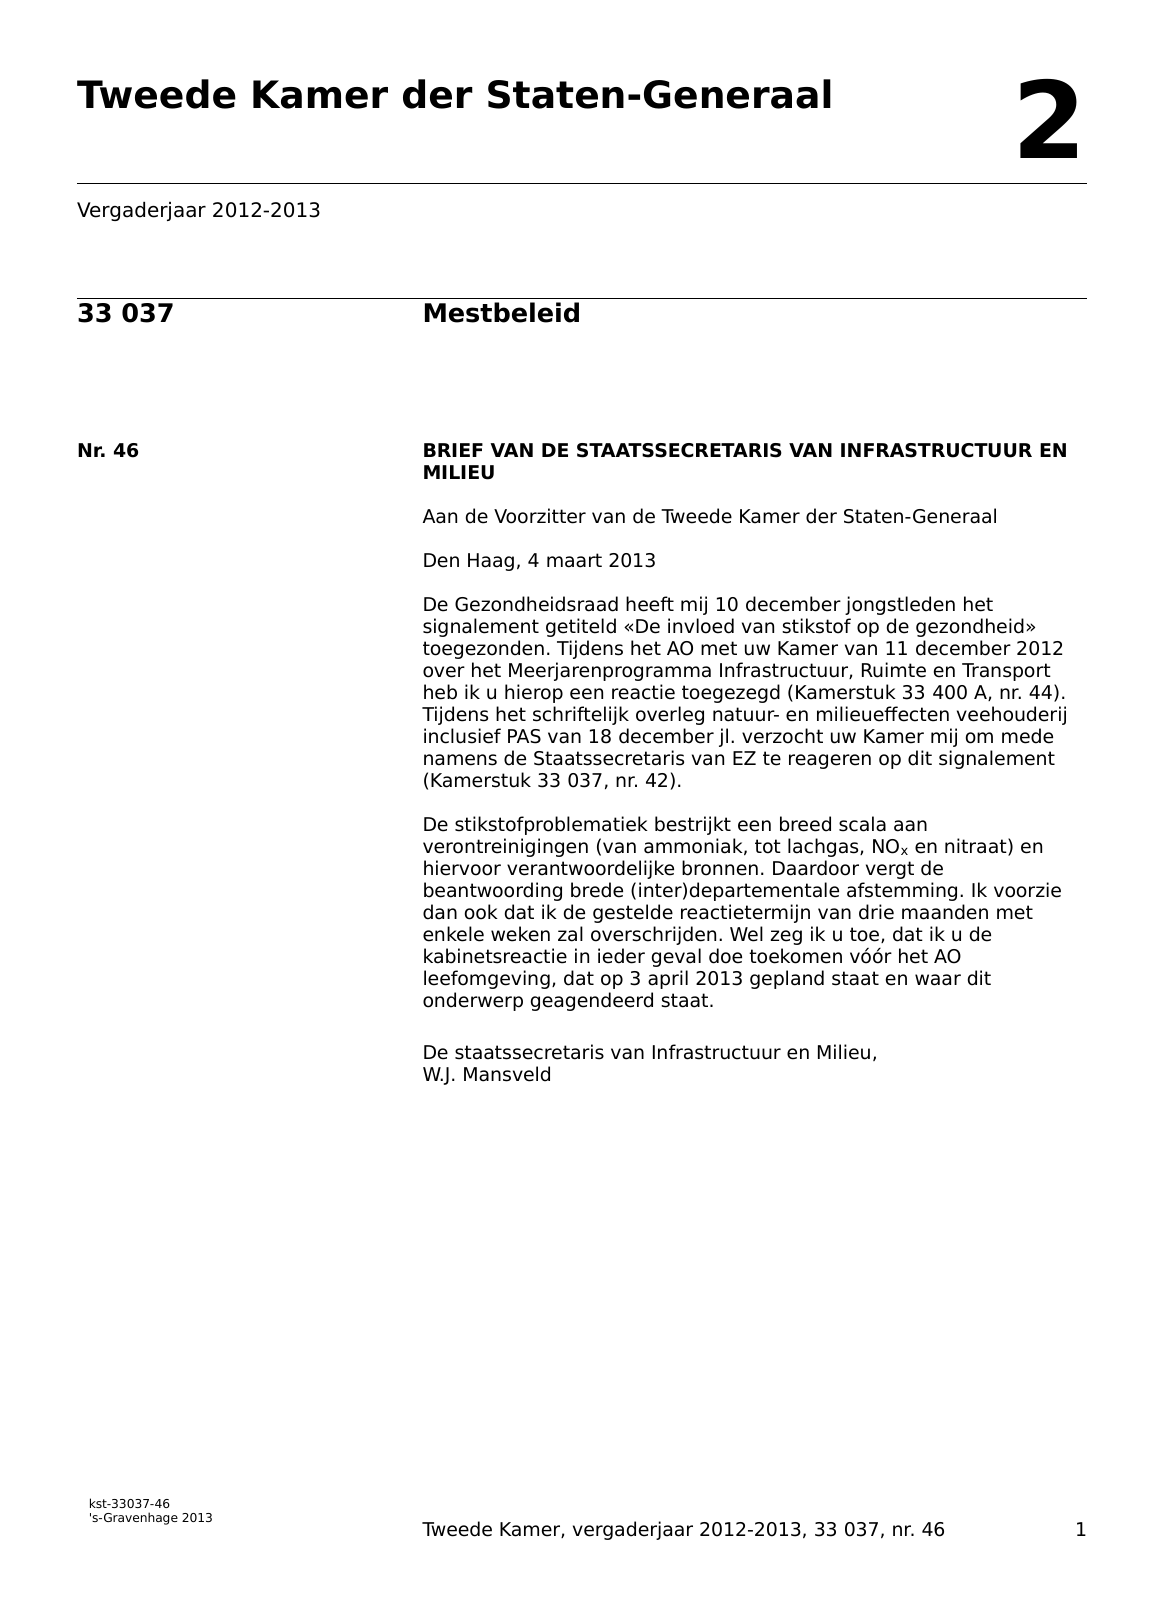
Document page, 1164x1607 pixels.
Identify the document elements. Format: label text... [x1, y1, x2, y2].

text Aan de Voorzitter van de Tweede Kamer der Staten-Generaal [422, 506, 1087, 528]
table_cell Vergaderjaar 2012-2013 [77, 184, 1087, 298]
text 's-Gravenhage 2013 [88, 1511, 323, 1525]
text De Gezondheidsraad heeft mij 10 december jongstleden het signalement getiteld «De invloed van stikstof op de gezondheid» toegezonden. Tijdens het AO met uw Kamer van 11 december 2012 over het Meerjarenprogramma Infrastructuur, Ruimte en Transport heb ik u hierop een reactie toegezegd (Kamerstuk 33 400 A, nr. 44). Tijdens het schriftelijk overleg natuur- en milieueffecten veehouderij inclusief PAS van 18 december jl. verzocht uw Kamer mij om mede namens de Staatssecretaris van EZ te reageren op dit signalement (Kamerstuk 33 037, nr. 42). [422, 594, 1087, 792]
table_header Tweede Kamer der Staten-Generaal [77, 59, 886, 183]
text Den Haag, 4 maart 2013 [422, 550, 1087, 572]
subtitle 33 037 Mestbeleid [77, 299, 1087, 329]
subtitle Nr. 46 BRIEF VAN DE STAATSSECRETARIS VAN INFRASTRUCTUUR EN MILIEU [77, 440, 1087, 484]
text De staatssecretaris van Infrastructuur en Milieu, W.J. Mansveld [422, 1042, 1087, 1086]
table_header 2 [886, 59, 1087, 183]
text kst-33037-46 [88, 1497, 323, 1511]
text De stikstofproblematiek bestrijkt een breed scala aan verontreinigingen (van ammoniak, tot lachgas, NOx en nitraat) en hiervoor verantwoordelijke bronnen. Daardoor vergt de beantwoording brede (inter)departementale afstemming. Ik voorzie dan ook dat ik de gestelde reactietermijn van drie maanden met enkele weken zal overschrijden. Wel zeg ik u toe, dat ik u de kabinetsreactie in ieder geval doe toekomen vóór het AO leefomgeving, dat op 3 april 2013 gepland staat en waar dit onderwerp geagendeerd staat. [422, 814, 1087, 1012]
